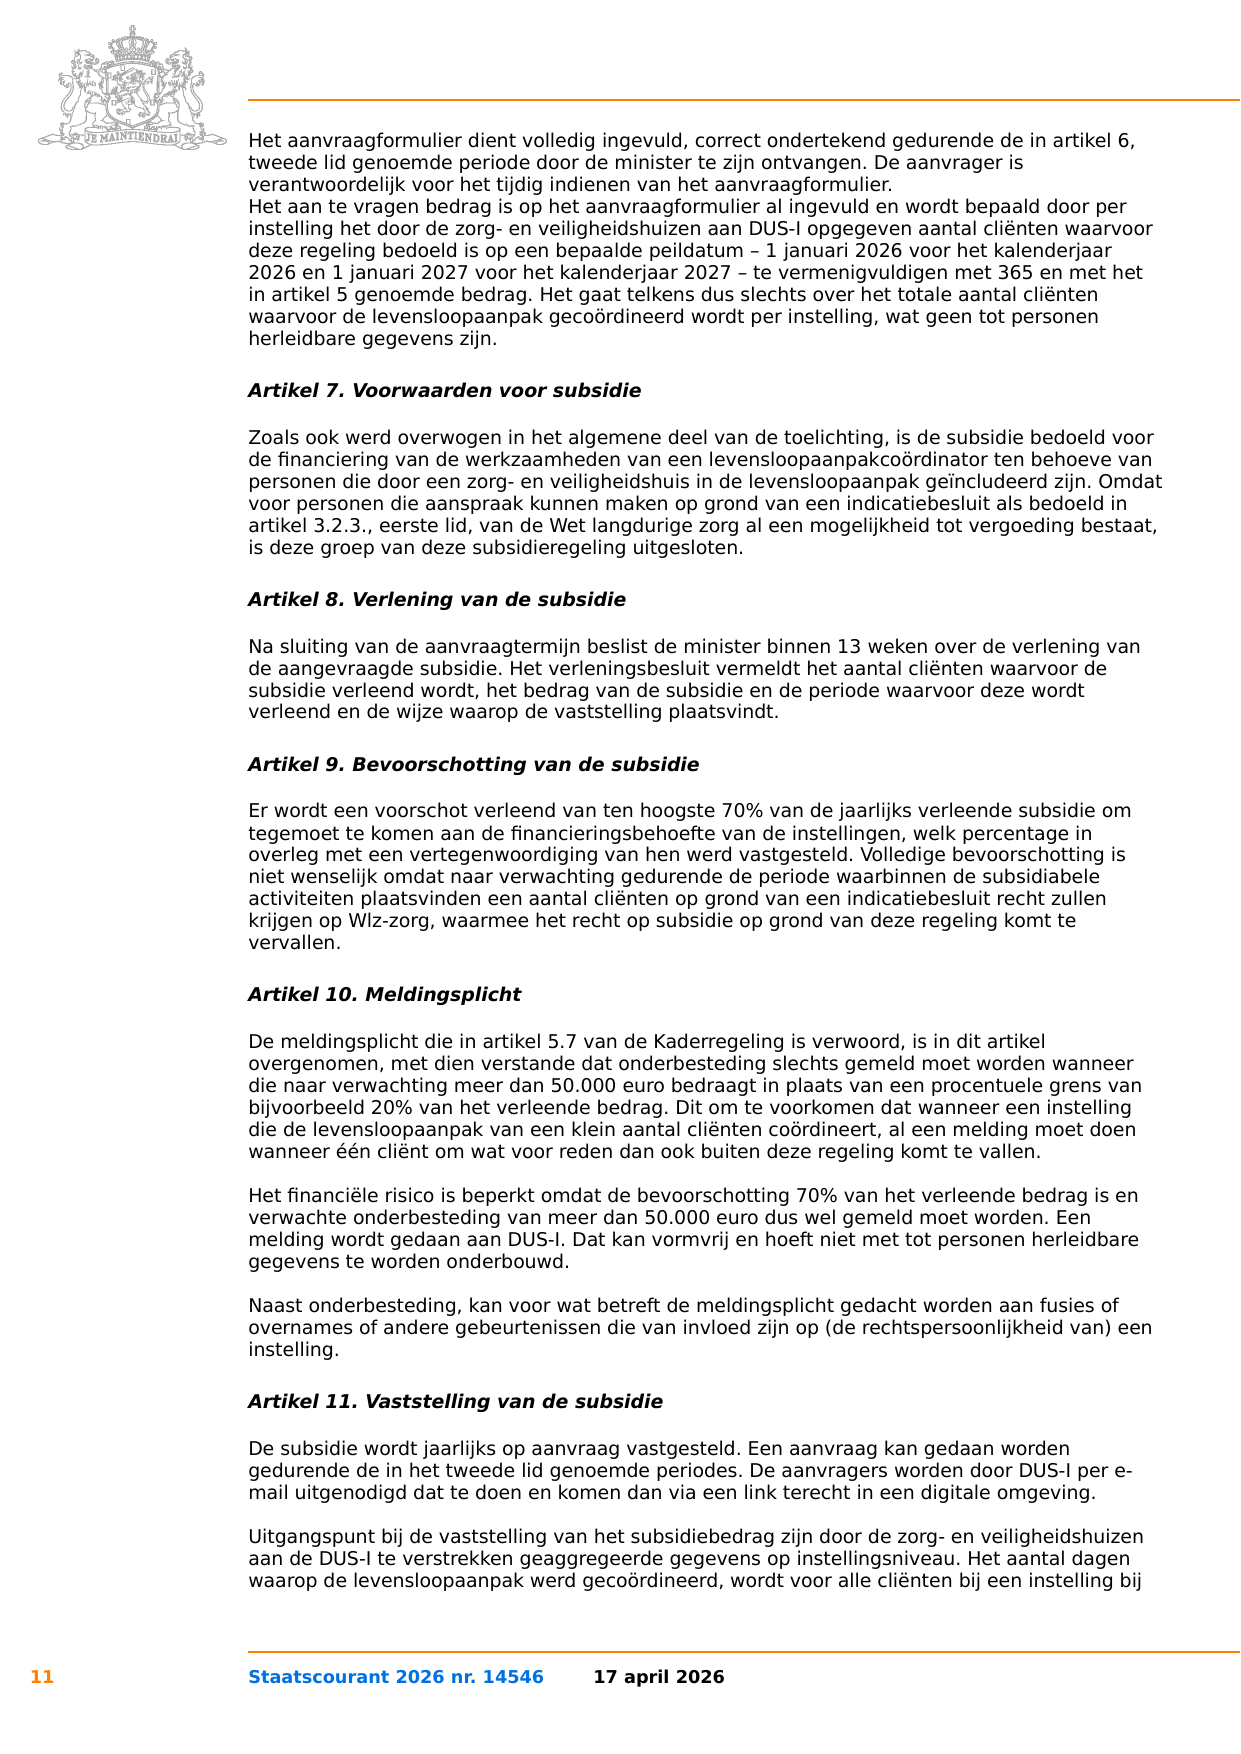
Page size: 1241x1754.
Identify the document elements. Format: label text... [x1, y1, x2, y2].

text Na sluiting van de aanvraagtermijn beslist de minister binnen 13 weken over de verlening van de aangevraagde subsidie. Het verleningsbesluit vermeldt het aantal cliënten waarvoor de subsidie verleend wordt, het bedrag van de subsidie en de periode waarvoor deze wordt verleend en de wijze waarop de vaststelling plaatsvindt. [248, 636, 1163, 723]
subtitle Artikel 11. Vaststelling van de subsidie [248, 1391, 1163, 1413]
text Uitgangspunt bij de vaststelling van het subsidiebedrag zijn door de zorg- en veiligheidshuizen aan de DUS-I te verstrekken geaggregeerde gegevens op instellingsniveau. Het aantal dagen waarop de levensloopaanpak werd gecoördineerd, wordt voor alle cliënten bij een instelling bij [248, 1526, 1163, 1591]
text Zoals ook werd overwogen in het algemene deel van de toelichting, is de subsidie bedoeld voor de financiering van de werkzaamheden van een levensloopaanpakcoördinator ten behoeve van personen die door een zorg- en veiligheidshuis in de levensloopaanpak geïncludeerd zijn. Omdat voor personen die aanspraak kunnen maken op grond van een indicatiebesluit als bedoeld in artikel 3.2.3., eerste lid, van de Wet langdurige zorg al een mogelijkheid tot vergoeding bestaat, is deze groep van deze subsidieregeling uitgesloten. [248, 427, 1163, 558]
subtitle Artikel 7. Voorwaarden voor subsidie [248, 380, 1163, 402]
text De meldingsplicht die in artikel 5.7 van de Kaderregeling is verwoord, is in dit artikel overgenomen, met dien verstande dat onderbesteding slechts gemeld moet worden wanneer die naar verwachting meer dan 50.000 euro bedraagt in plaats van een procentuele grens van bijvoorbeeld 20% van het verleende bedrag. Dit om te voorkomen dat wanneer een instelling die de levensloopaanpak van een klein aantal cliënten coördineert, al een melding moet doen wanneer één cliënt om wat voor reden dan ook buiten deze regeling komt te vallen. [248, 1031, 1163, 1163]
subtitle Artikel 8. Verlening van de subsidie [248, 588, 1163, 611]
text Naast onderbesteding, kan voor wat betreft de meldingsplicht gedacht worden aan fusies of overnames of andere gebeurtenissen die van invloed zijn op (de rechtspersoonlijkheid van) een instelling. [248, 1295, 1163, 1361]
text Het financiële risico is beperkt omdat de bevoorschotting 70% van het verleende bedrag is en verwachte onderbesteding van meer dan 50.000 euro dus wel gemeld moet worden. Een melding wordt gedaan aan DUS-I. Dat kan vormvrij en hoeft niet met tot personen herleidbare gegevens te worden onderbouwd. [248, 1185, 1163, 1273]
subtitle Artikel 10. Meldingsplicht [248, 984, 1163, 1006]
text Het aan te vragen bedrag is op het aanvraagformulier al ingevuld en wordt bepaald door per instelling het door de zorg- en veiligheidshuizen aan DUS-I opgegeven aantal cliënten waarvoor deze regeling bedoeld is op een bepaalde peildatum – 1 januari 2026 voor het kalenderjaar 2026 en 1 januari 2027 voor het kalenderjaar 2027 – te vermenigvuldigen met 365 en met het in artikel 5 genoemde bedrag. Het gaat telkens dus slechts over het totale aantal cliënten waarvoor de levensloopaanpak gecoördineerd wordt per instelling, wat geen tot personen herleidbare gegevens zijn. [248, 196, 1163, 350]
picture [38, 25, 227, 150]
text Het aanvraagformulier dient volledig ingevuld, correct ondertekend gedurende de in artikel 6, tweede lid genoemde periode door de minister te zijn ontvangen. De aanvrager is verantwoordelijk voor het tijdig indienen van het aanvraagformulier. [248, 130, 1163, 196]
text Er wordt een voorschot verleend van ten hoogste 70% van de jaarlijks verleende subsidie om tegemoet te komen aan de financieringsbehoefte van de instellingen, welk percentage in overleg met een vertegenwoordiging van hen werd vastgesteld. Volledige bevoorschotting is niet wenselijk omdat naar verwachting gedurende de periode waarbinnen de subsidiabele activiteiten plaatsvinden een aantal cliënten op grond van een indicatiebesluit recht zullen krijgen op Wlz-zorg, waarmee het recht op subsidie op grond van deze regeling komt te vervallen. [248, 800, 1163, 954]
subtitle Artikel 9. Bevoorschotting van de subsidie [248, 753, 1163, 775]
text De subsidie wordt jaarlijks op aanvraag vastgesteld. Een aanvraag kan gedaan worden gedurende de in het tweede lid genoemde periodes. De aanvragers worden door DUS-I per e-mail uitgenodigd dat te doen en komen dan via een link terecht in een digitale omgeving. [248, 1438, 1163, 1504]
